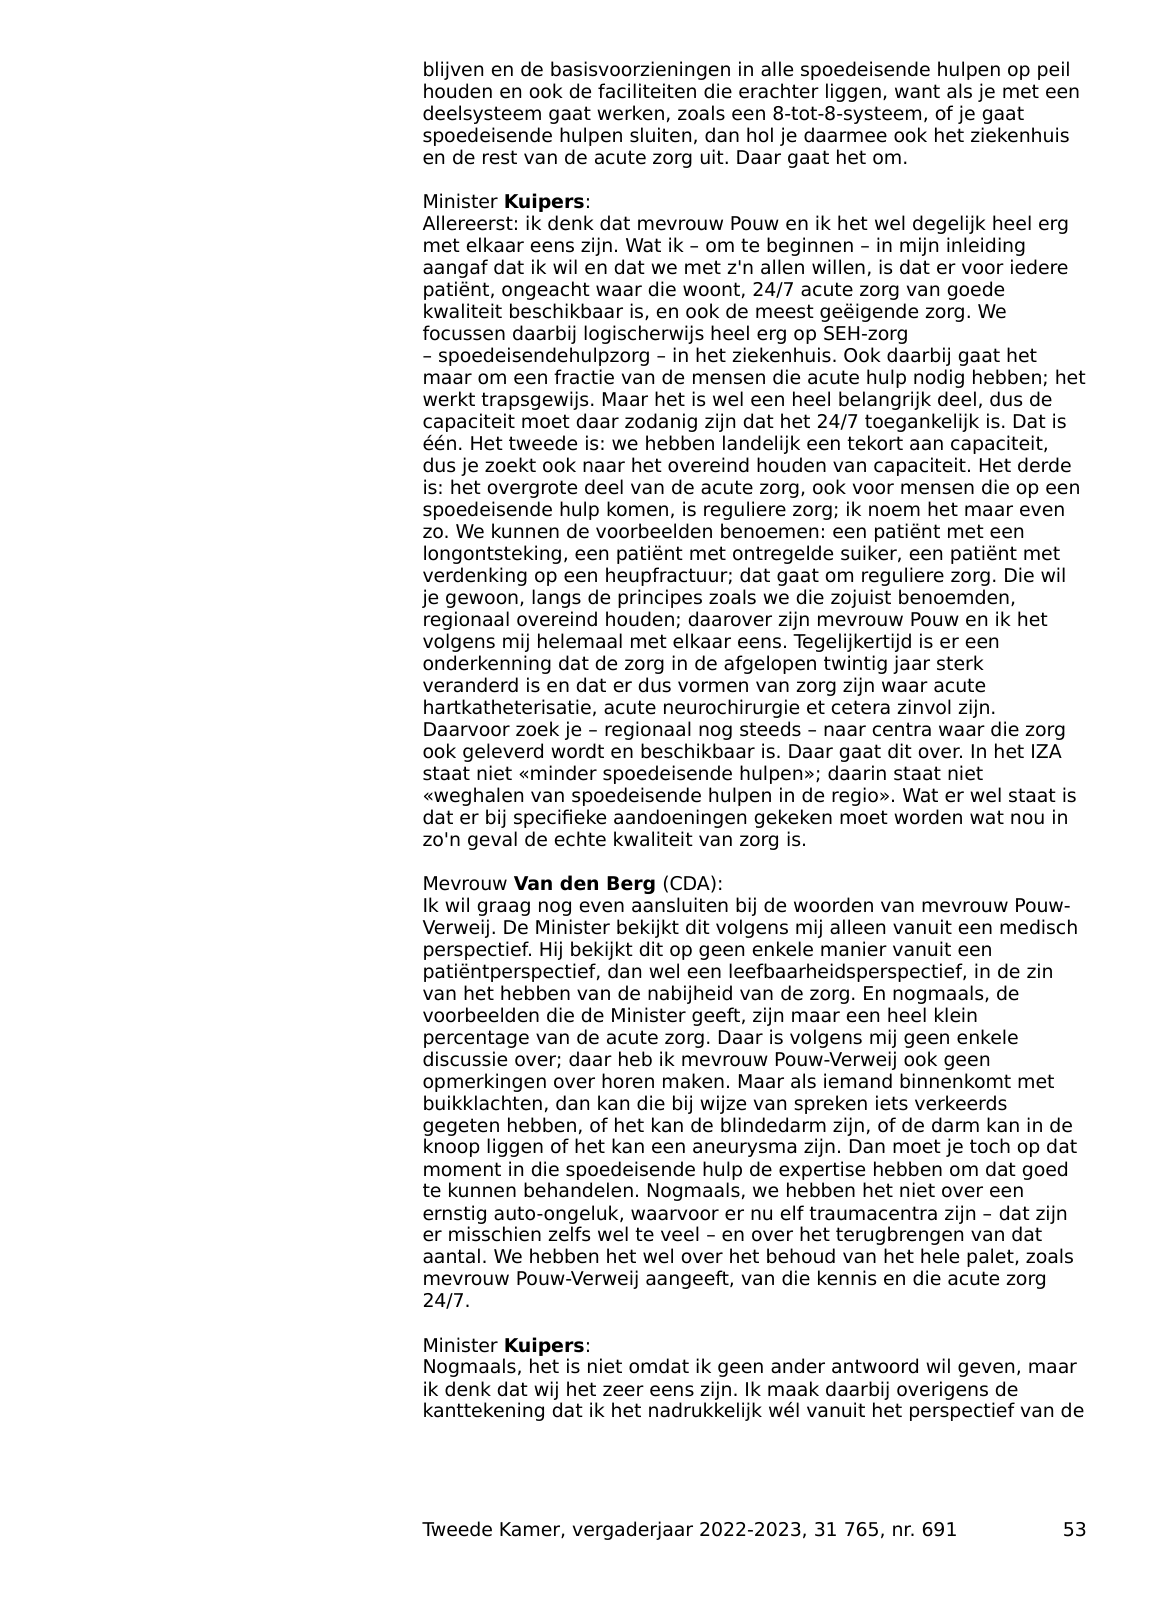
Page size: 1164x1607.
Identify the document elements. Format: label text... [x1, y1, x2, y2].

text Nogmaals, het is niet omdat ik geen ander antwoord wil geven, maar ik denk dat wij het zeer eens zijn. Ik maak daarbij overigens de kanttekening dat ik het nadrukkelijk wél vanuit het perspectief van de [422, 1356, 1087, 1422]
text Minister Kuipers: [422, 191, 1087, 213]
text Allereerst: ik denk dat mevrouw Pouw en ik het wel degelijk heel erg met elkaar eens zijn. Wat ik – om te beginnen – in mijn inleiding aangaf dat ik wil en dat we met z'n allen willen, is dat er voor iedere patiënt, ongeacht waar die woont, 24/7 acute zorg van goede kwaliteit beschikbaar is, en ook de meest geëigende zorg. We focussen daarbij logischerwijs heel erg op SEH-zorg – spoedeisendehulpzorg – in het ziekenhuis. Ook daarbij gaat het maar om een fractie van de mensen die acute hulp nodig hebben; het werkt trapsgewijs. Maar het is wel een heel belangrijk deel, dus de capaciteit moet daar zodanig zijn dat het 24/7 toegankelijk is. Dat is één. Het tweede is: we hebben landelijk een tekort aan capaciteit, dus je zoekt ook naar het overeind houden van capaciteit. Het derde is: het overgrote deel van de acute zorg, ook voor mensen die op een spoedeisende hulp komen, is reguliere zorg; ik noem het maar even zo. We kunnen de voorbeelden benoemen: een patiënt met een longontsteking, een patiënt met ontregelde suiker, een patiënt met verdenking op een heupfractuur; dat gaat om reguliere zorg. Die wil je gewoon, langs de principes zoals we die zojuist benoemden, regionaal overeind houden; daarover zijn mevrouw Pouw en ik het volgens mij helemaal met elkaar eens. Tegelijkertijd is er een onderkenning dat de zorg in de afgelopen twintig jaar sterk veranderd is en dat er dus vormen van zorg zijn waar acute hartkatheterisatie, acute neurochirurgie et cetera zinvol zijn. Daarvoor zoek je – regionaal nog steeds – naar centra waar die zorg ook geleverd wordt en beschikbaar is. Daar gaat dit over. In het IZA staat niet «minder spoedeisende hulpen»; daarin staat niet «weghalen van spoedeisende hulpen in de regio». Wat er wel staat is dat er bij specifieke aandoeningen gekeken moet worden wat nou in zo'n geval de echte kwaliteit van zorg is. [422, 213, 1087, 851]
text Mevrouw Van den Berg (CDA): [422, 873, 1087, 895]
text blijven en de basisvoorzieningen in alle spoedeisende hulpen op peil houden en ook de faciliteiten die erachter liggen, want als je met een deelsysteem gaat werken, zoals een 8-tot-8-systeem, of je gaat spoedeisende hulpen sluiten, dan hol je daarmee ook het ziekenhuis en de rest van de acute zorg uit. Daar gaat het om. [422, 59, 1087, 169]
text Ik wil graag nog even aansluiten bij de woorden van mevrouw Pouw-Verweij. De Minister bekijkt dit volgens mij alleen vanuit een medisch perspectief. Hij bekijkt dit op geen enkele manier vanuit een patiëntperspectief, dan wel een leefbaarheidsperspectief, in de zin van het hebben van de nabijheid van de zorg. En nogmaals, de voorbeelden die de Minister geeft, zijn maar een heel klein percentage van de acute zorg. Daar is volgens mij geen enkele discussie over; daar heb ik mevrouw Pouw-Verweij ook geen opmerkingen over horen maken. Maar als iemand binnenkomt met buikklachten, dan kan die bij wijze van spreken iets verkeerds gegeten hebben, of het kan de blindedarm zijn, of de darm kan in de knoop liggen of het kan een aneurysma zijn. Dan moet je toch op dat moment in die spoedeisende hulp de expertise hebben om dat goed te kunnen behandelen. Nogmaals, we hebben het niet over een ernstig auto-ongeluk, waarvoor er nu elf traumacentra zijn – dat zijn er misschien zelfs wel te veel – en over het terugbrengen van dat aantal. We hebben het wel over het behoud van het hele palet, zoals mevrouw Pouw-Verweij aangeeft, van die kennis en die acute zorg 24/7. [422, 895, 1087, 1312]
text Minister Kuipers: [422, 1334, 1087, 1356]
